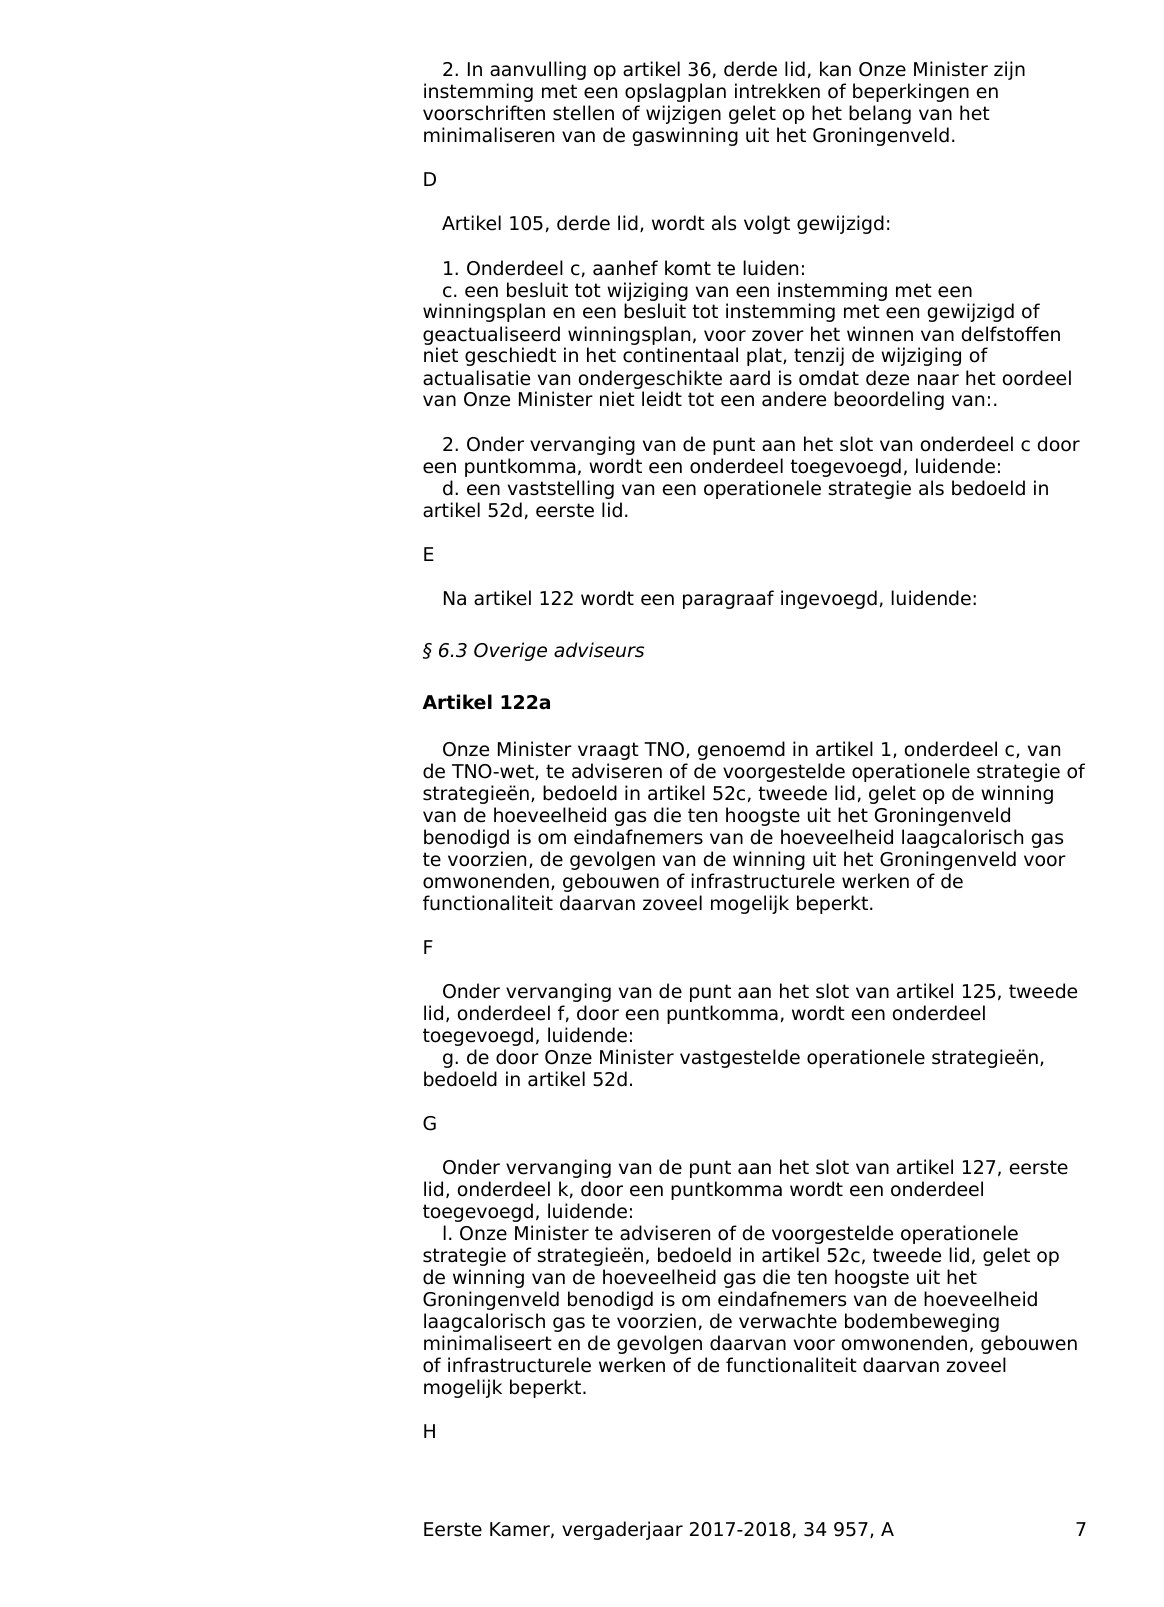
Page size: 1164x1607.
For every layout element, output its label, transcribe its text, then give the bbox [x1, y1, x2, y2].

text G [422, 1113, 1087, 1135]
text Onze Minister vraagt TNO, genoemd in artikel 1, onderdeel c, van de TNO-wet, te adviseren of de voorgestelde operationele strategie of strategieën, bedoeld in artikel 52c, tweede lid, gelet op de winning van de hoeveelheid gas die ten hoogste uit het Groningenveld benodigd is om eindafnemers van de hoeveelheid laagcalorisch gas te voorzien, de gevolgen van de winning uit het Groningenveld voor omwonenden, gebouwen of infrastructurele werken of de functionaliteit daarvan zoveel mogelijk beperkt. [422, 739, 1087, 914]
text Onder vervanging van de punt aan het slot van artikel 125, tweede lid, onderdeel f, door een puntkomma, wordt een onderdeel toegevoegd, luidende: [422, 981, 1087, 1047]
text g. de door Onze Minister vastgestelde operationele strategieën, bedoeld in artikel 52d. [422, 1047, 1087, 1091]
subtitle § 6.3 Overige adviseurs [422, 640, 1087, 662]
text E [422, 544, 1087, 566]
text F [422, 937, 1087, 959]
text 1. Onderdeel c, aanhef komt te luiden: [422, 257, 1087, 279]
text Na artikel 122 wordt een paragraaf ingevoegd, luidende: [422, 588, 1087, 610]
subtitle Artikel 122a [422, 692, 1087, 714]
text 2. Onder vervanging van de punt aan het slot van onderdeel c door een puntkomma, wordt een onderdeel toegevoegd, luidende: [422, 433, 1087, 477]
text H [422, 1421, 1087, 1443]
text Artikel 105, derde lid, wordt als volgt gewijzigd: [422, 213, 1087, 235]
text d. een vaststelling van een operationele strategie als bedoeld in artikel 52d, eerste lid. [422, 477, 1087, 521]
text c. een besluit tot wijziging van een instemming met een winningsplan en een besluit tot instemming met een gewijzigd of geactualiseerd winningsplan, voor zover het winnen van delfstoffen niet geschiedt in het continentaal plat, tenzij de wijziging of actualisatie van ondergeschikte aard is omdat deze naar het oordeel van Onze Minister niet leidt tot een andere beoordeling van:. [422, 279, 1087, 411]
text D [422, 169, 1087, 191]
text 2. In aanvulling op artikel 36, derde lid, kan Onze Minister zijn instemming met een opslagplan intrekken of beperkingen en voorschriften stellen of wijzigen gelet op het belang van het minimaliseren van de gaswinning uit het Groningenveld. [422, 59, 1087, 147]
text l. Onze Minister te adviseren of de voorgestelde operationele strategie of strategieën, bedoeld in artikel 52c, tweede lid, gelet op de winning van de hoeveelheid gas die ten hoogste uit het Groningenveld benodigd is om eindafnemers van de hoeveelheid laagcalorisch gas te voorzien, de verwachte bodembeweging minimaliseert en de gevolgen daarvan voor omwonenden, gebouwen of infrastructurele werken of de functionaliteit daarvan zoveel mogelijk beperkt. [422, 1223, 1087, 1399]
text Onder vervanging van de punt aan het slot van artikel 127, eerste lid, onderdeel k, door een puntkomma wordt een onderdeel toegevoegd, luidende: [422, 1157, 1087, 1223]
